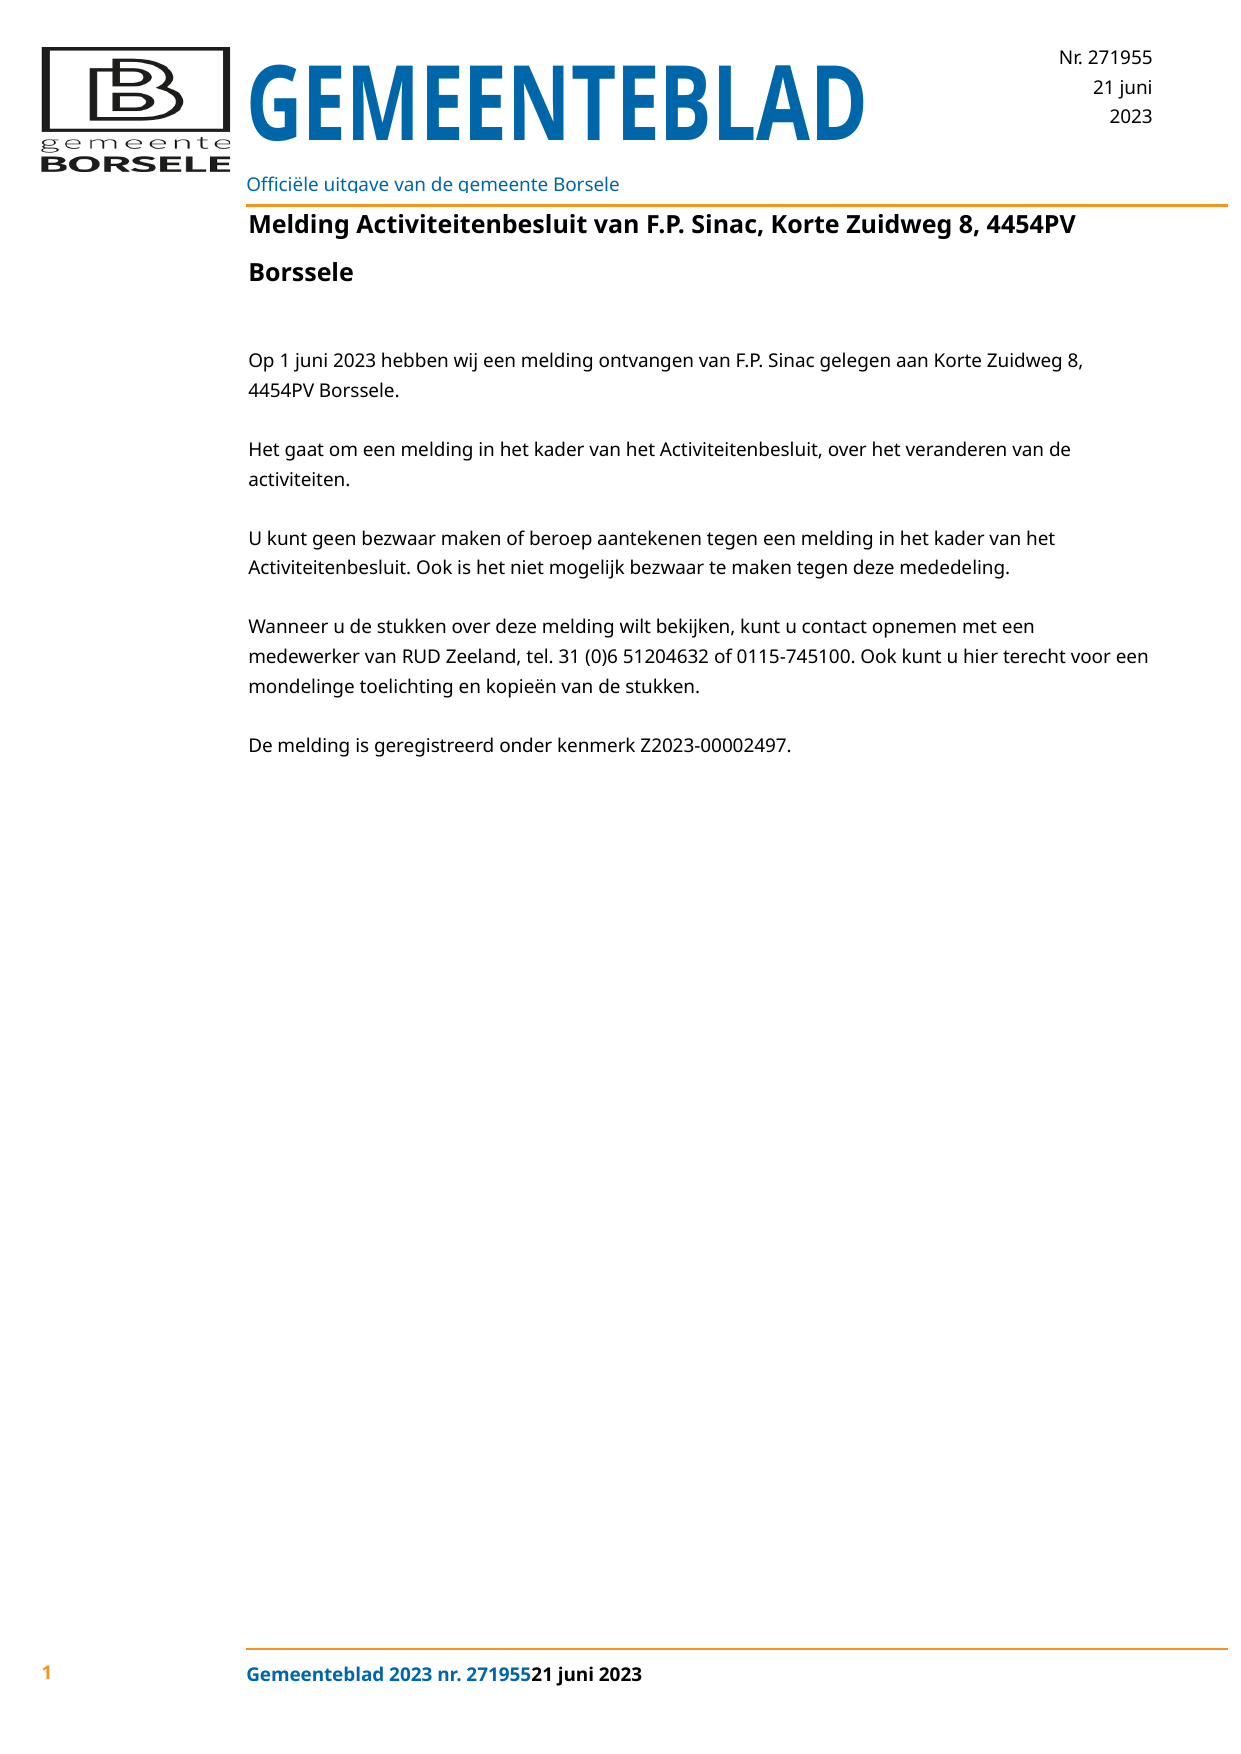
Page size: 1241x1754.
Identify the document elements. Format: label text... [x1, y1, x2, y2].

text De melding is geregistreerd onder kenmerk Z2023-00002497. [248, 732, 1152, 758]
picture [41, 47, 231, 172]
text Op 1 juni 2023 hebben wij een melding ontvangen van F.P. Sinac gelegen aan Korte Zuidweg 8, 4454PV Borssele. [248, 347, 1152, 403]
text U kunt geen bezwaar maken of beroep aantekenen tegen een melding in het kader van het Activiteitenbesluit. Ook is het niet mogelijk bezwaar te maken tegen deze mededeling. [248, 525, 1152, 580]
text Het gaat om een melding in het kader van het Activiteitenbesluit, over het veranderen van de activiteiten. [248, 436, 1152, 492]
text Melding Activiteitenbesluit van F.P. Sinac, Korte Zuidweg 8, 4454PV Borssele [248, 207, 1152, 288]
text Wanneer u de stukken over deze melding wilt bekijken, kunt u contact opnemen met een medewerker van RUD Zeeland, tel. 31 (0)6 51204632 of 0115-745100. Ook kunt u hier terecht voor een mondelinge toelichting en kopieën van de stukken. [248, 614, 1152, 699]
